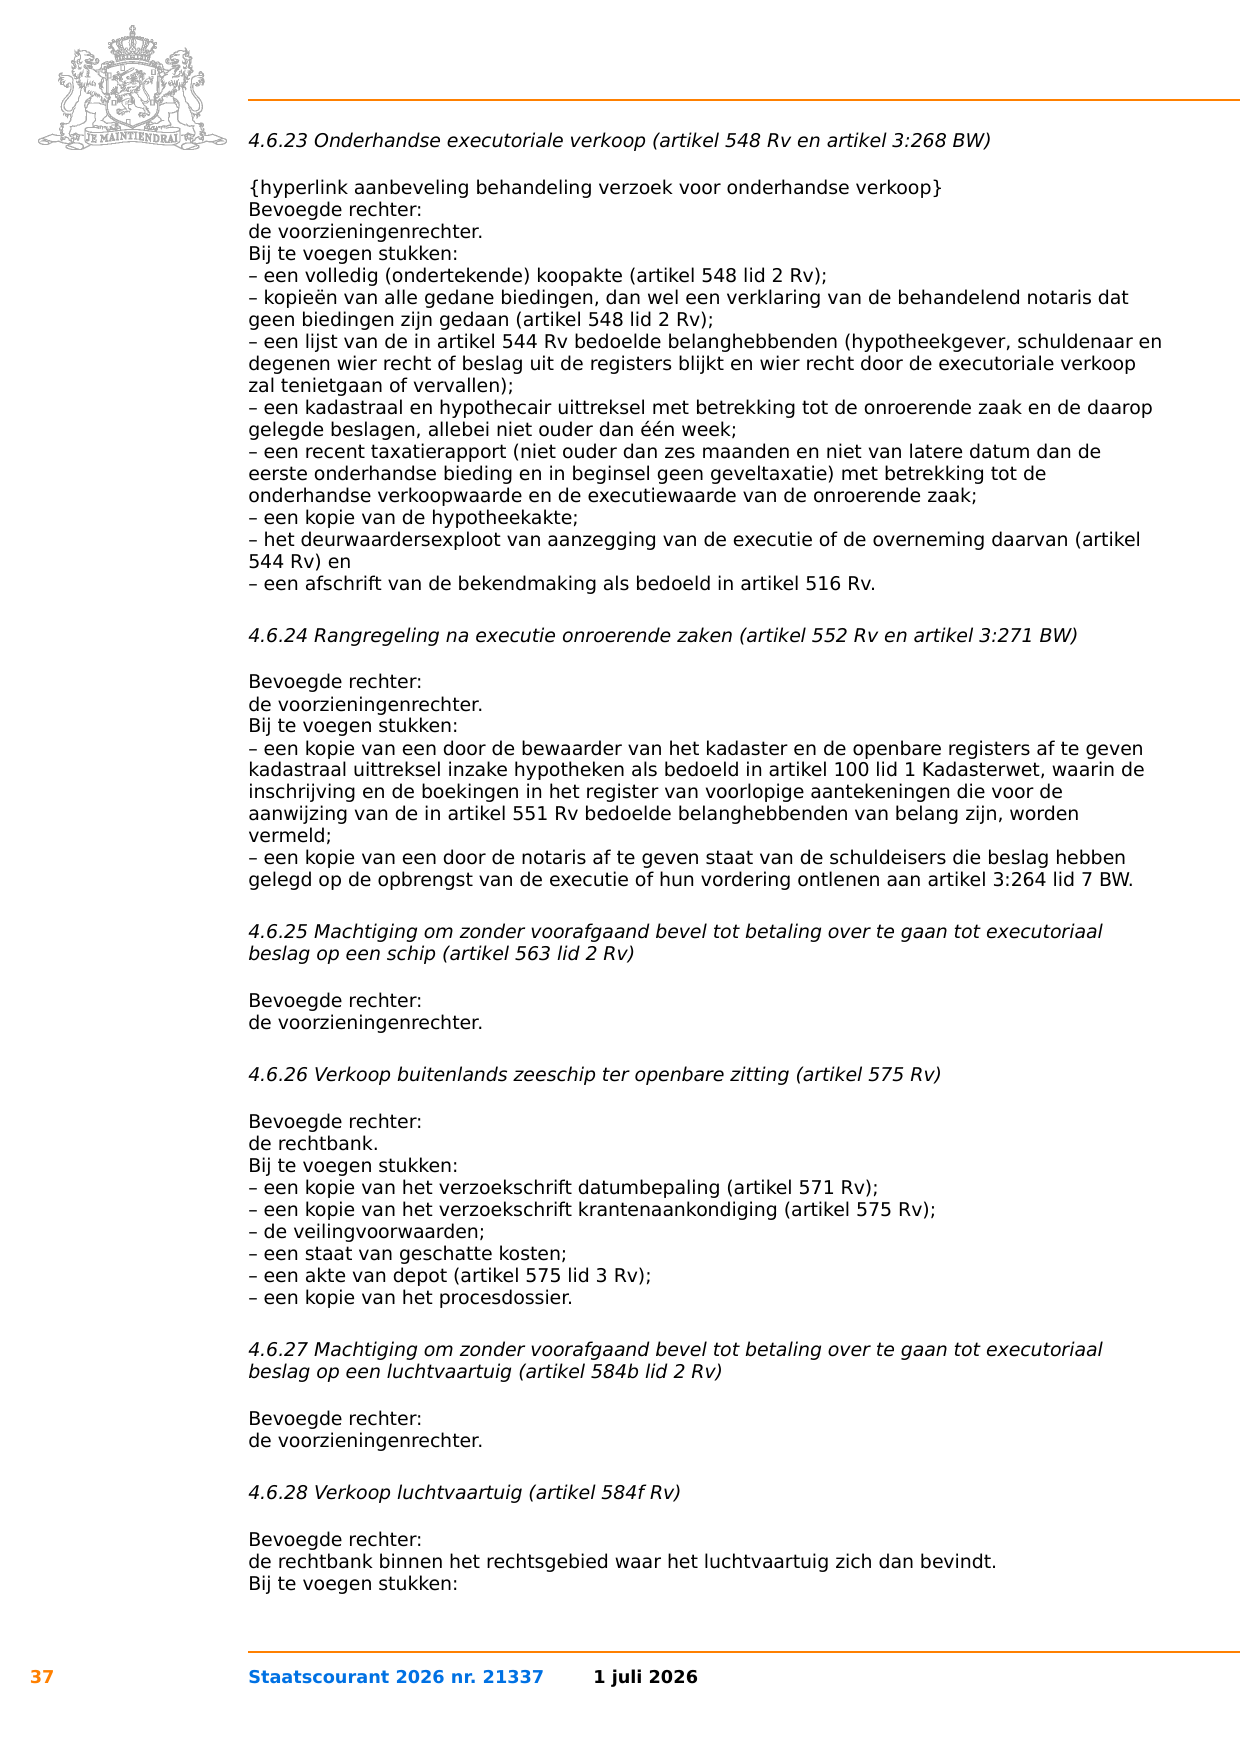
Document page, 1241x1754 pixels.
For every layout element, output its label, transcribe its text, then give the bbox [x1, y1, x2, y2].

text Bevoegde rechter: [248, 1111, 1163, 1133]
text de voorzieningenrechter. [248, 693, 1163, 715]
text – een kopie van het procesdossier. [248, 1287, 1163, 1309]
subtitle 4.6.26 Verkoop buitenlands zeeschip ter openbare zitting (artikel 575 Rv) [248, 1064, 1163, 1086]
subtitle 4.6.24 Rangregeling na executie onroerende zaken (artikel 552 Rv en artikel 3:271 BW) [248, 624, 1163, 646]
subtitle 4.6.23 Onderhandse executoriale verkoop (artikel 548 Rv en artikel 3:268 BW) [248, 130, 1163, 152]
text – een kopie van het verzoekschrift datumbepaling (artikel 571 Rv); [248, 1177, 1163, 1199]
text – een recent taxatierapport (niet ouder dan zes maanden en niet van latere datum dan de eerste onderhandse bieding en in beginsel geen geveltaxatie) met betrekking tot de onderhandse verkoopwaarde en de executiewaarde van de onroerende zaak; [248, 441, 1163, 507]
text Bevoegde rechter: [248, 671, 1163, 693]
text de rechtbank binnen het rechtsgebied waar het luchtvaartuig zich dan bevindt. [248, 1551, 1163, 1573]
text de voorzieningenrechter. [248, 221, 1163, 243]
text – een akte van depot (artikel 575 lid 3 Rv); [248, 1265, 1163, 1287]
text Bij te voegen stukken: [248, 243, 1163, 265]
text – een kopie van het verzoekschrift krantenaankondiging (artikel 575 Rv); [248, 1199, 1163, 1221]
text – een kadastraal en hypothecair uittreksel met betrekking tot de onroerende zaak en de daarop gelegde beslagen, allebei niet ouder dan één week; [248, 397, 1163, 441]
text – een kopie van de hypotheekakte; [248, 507, 1163, 528]
text – een staat van geschatte kosten; [248, 1243, 1163, 1265]
text Bevoegde rechter: [248, 1408, 1163, 1430]
picture [38, 25, 227, 150]
subtitle 4.6.28 Verkoop luchtvaartuig (artikel 584f Rv) [248, 1482, 1163, 1504]
text de voorzieningenrechter. [248, 1430, 1163, 1452]
subtitle 4.6.27 Machtiging om zonder voorafgaand bevel tot betaling over te gaan tot executoriaal beslag op een luchtvaartuig (artikel 584b lid 2 Rv) [248, 1339, 1163, 1383]
subtitle 4.6.25 Machtiging om zonder voorafgaand bevel tot betaling over te gaan tot executoriaal beslag op een schip (artikel 563 lid 2 Rv) [248, 921, 1163, 965]
text Bij te voegen stukken: [248, 1573, 1163, 1595]
text – een volledig (ondertekende) koopakte (artikel 548 lid 2 Rv); [248, 265, 1163, 287]
text Bij te voegen stukken: [248, 1155, 1163, 1177]
text {hyperlink aanbeveling behandeling verzoek voor onderhandse verkoop} [248, 177, 1163, 199]
text – een afschrift van de bekendmaking als bedoeld in artikel 516 Rv. [248, 572, 1163, 594]
text de voorzieningenrechter. [248, 1012, 1163, 1034]
text de rechtbank. [248, 1133, 1163, 1155]
text – een kopie van een door de bewaarder van het kadaster en de openbare registers af te geven kadastraal uittreksel inzake hypotheken als bedoeld in artikel 100 lid 1 Kadasterwet, waarin de inschrijving en de boekingen in het register van voorlopige aantekeningen die voor de aanwijzing van de in artikel 551 Rv bedoelde belanghebbenden van belang zijn, worden vermeld; [248, 737, 1163, 847]
text Bevoegde rechter: [248, 199, 1163, 221]
text Bevoegde rechter: [248, 990, 1163, 1012]
text – de veilingvoorwaarden; [248, 1221, 1163, 1243]
text Bevoegde rechter: [248, 1529, 1163, 1551]
text – kopieën van alle gedane biedingen, dan wel een verklaring van de behandelend notaris dat geen biedingen zijn gedaan (artikel 548 lid 2 Rv); [248, 287, 1163, 331]
text – het deurwaardersexploot van aanzegging van de executie of de overneming daarvan (artikel 544 Rv) en [248, 528, 1163, 572]
text – een kopie van een door de notaris af te geven staat van de schuldeisers die beslag hebben gelegd op de opbrengst van de executie of hun vordering ontlenen aan artikel 3:264 lid 7 BW. [248, 847, 1163, 891]
text Bij te voegen stukken: [248, 715, 1163, 737]
text – een lijst van de in artikel 544 Rv bedoelde belanghebbenden (hypotheekgever, schuldenaar en degenen wier recht of beslag uit de registers blijkt en wier recht door de executoriale verkoop zal tenietgaan of vervallen); [248, 331, 1163, 397]
